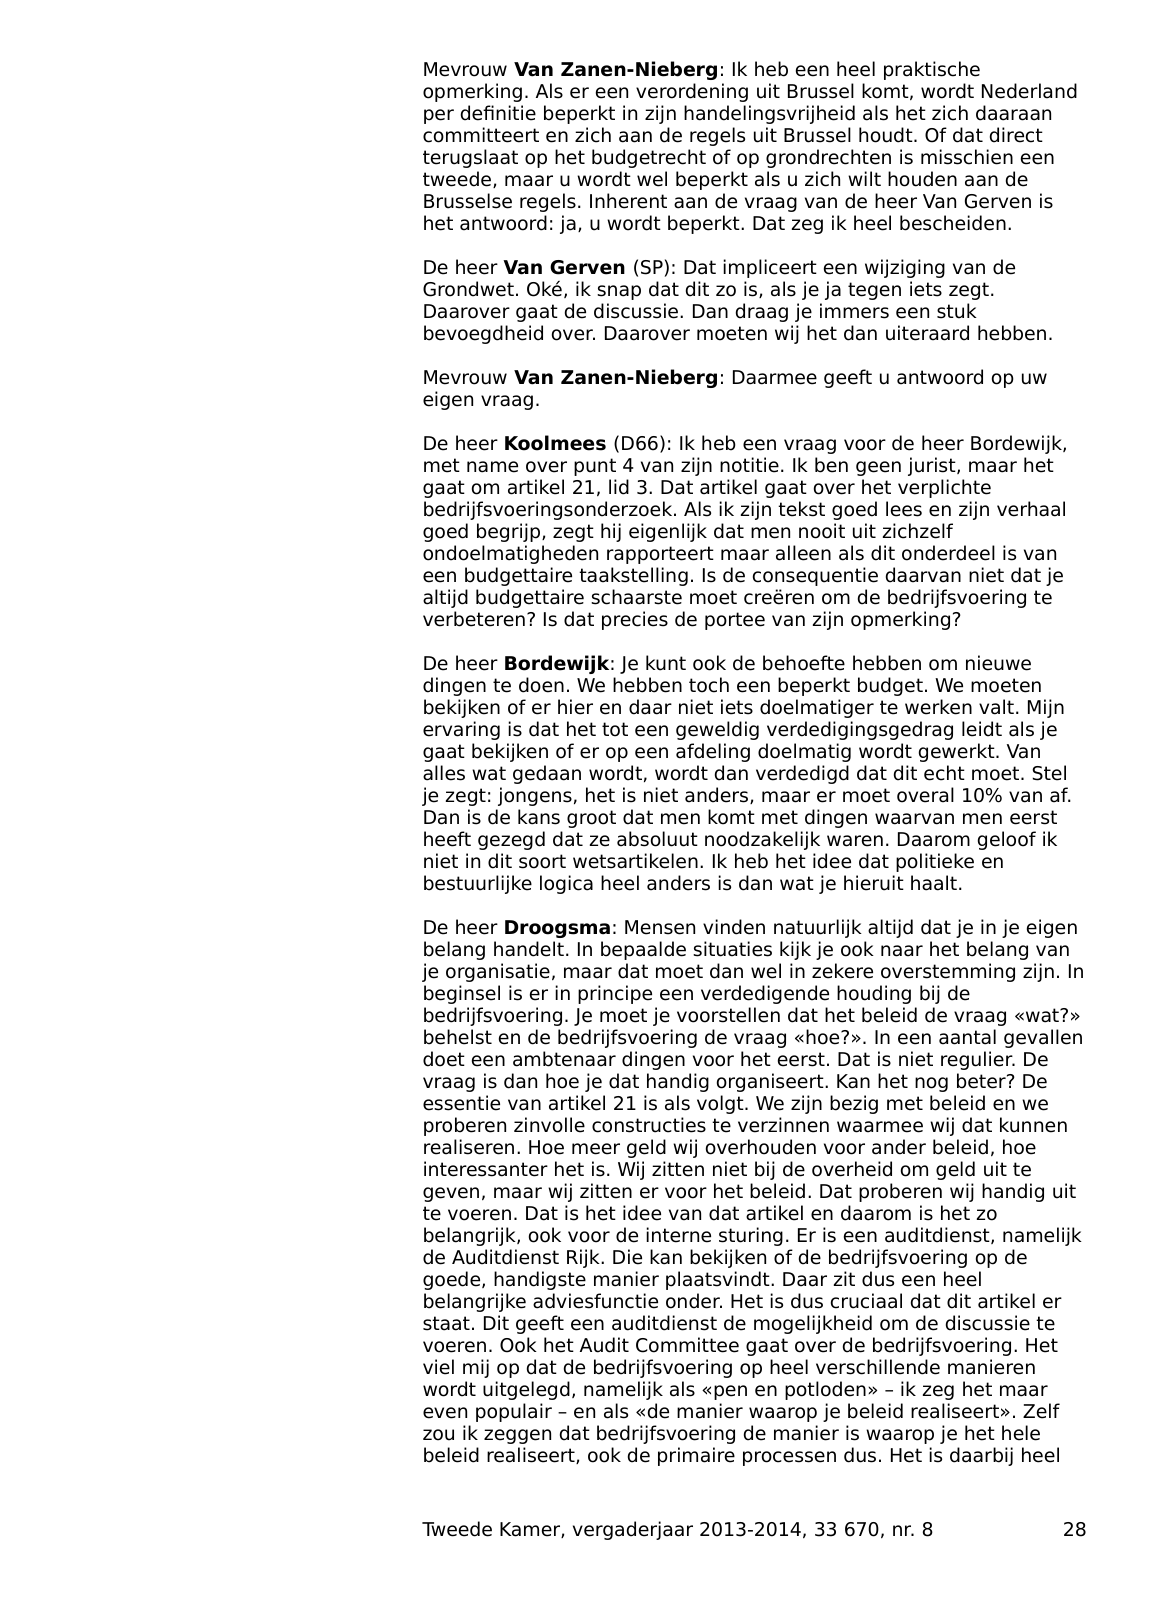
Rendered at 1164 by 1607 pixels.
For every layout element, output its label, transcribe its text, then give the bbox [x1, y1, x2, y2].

text De heer Van Gerven (SP): Dat impliceert een wijziging van de Grondwet. Oké, ik snap dat dit zo is, als je ja tegen iets zegt. Daarover gaat de discussie. Dan draag je immers een stuk bevoegdheid over. Daarover moeten wij het dan uiteraard hebben. [422, 257, 1087, 345]
text De heer Droogsma: Mensen vinden natuurlijk altijd dat je in je eigen belang handelt. In bepaalde situaties kijk je ook naar het belang van je organisatie, maar dat moet dan wel in zekere overstemming zijn. In beginsel is er in principe een verdedigende houding bij de bedrijfsvoering. Je moet je voorstellen dat het beleid de vraag «wat?» behelst en de bedrijfsvoering de vraag «hoe?». In een aantal gevallen doet een ambtenaar dingen voor het eerst. Dat is niet regulier. De vraag is dan hoe je dat handig organiseert. Kan het nog beter? De essentie van artikel 21 is als volgt. We zijn bezig met beleid en we proberen zinvolle constructies te verzinnen waarmee wij dat kunnen realiseren. Hoe meer geld wij overhouden voor ander beleid, hoe interessanter het is. Wij zitten niet bij de overheid om geld uit te geven, maar wij zitten er voor het beleid. Dat proberen wij handig uit te voeren. Dat is het idee van dat artikel en daarom is het zo belangrijk, ook voor de interne sturing. Er is een auditdienst, namelijk de Auditdienst Rijk. Die kan bekijken of de bedrijfsvoering op de goede, handigste manier plaatsvindt. Daar zit dus een heel belangrijke adviesfunctie onder. Het is dus cruciaal dat dit artikel er staat. Dit geeft een auditdienst de mogelijkheid om de discussie te voeren. Ook het Audit Committee gaat over de bedrijfsvoering. Het viel mij op dat de bedrijfsvoering op heel verschillende manieren wordt uitgelegd, namelijk als «pen en potloden» – ik zeg het maar even populair – en als «de manier waarop je beleid realiseert». Zelf zou ik zeggen dat bedrijfsvoering de manier is waarop je het hele beleid realiseert, ook de primaire processen dus. Het is daarbij heel [422, 917, 1087, 1467]
text Mevrouw Van Zanen-Nieberg: Ik heb een heel praktische opmerking. Als er een verordening uit Brussel komt, wordt Nederland per definitie beperkt in zijn handelingsvrijheid als het zich daaraan committeert en zich aan de regels uit Brussel houdt. Of dat direct terugslaat op het budgetrecht of op grondrechten is misschien een tweede, maar u wordt wel beperkt als u zich wilt houden aan de Brusselse regels. Inherent aan de vraag van de heer Van Gerven is het antwoord: ja, u wordt beperkt. Dat zeg ik heel bescheiden. [422, 59, 1087, 235]
text Mevrouw Van Zanen-Nieberg: Daarmee geeft u antwoord op uw eigen vraag. [422, 367, 1087, 411]
text De heer Bordewijk: Je kunt ook de behoefte hebben om nieuwe dingen te doen. We hebben toch een beperkt budget. We moeten bekijken of er hier en daar niet iets doelmatiger te werken valt. Mijn ervaring is dat het tot een geweldig verdedigingsgedrag leidt als je gaat bekijken of er op een afdeling doelmatig wordt gewerkt. Van alles wat gedaan wordt, wordt dan verdedigd dat dit echt moet. Stel je zegt: jongens, het is niet anders, maar er moet overal 10% van af. Dan is de kans groot dat men komt met dingen waarvan men eerst heeft gezegd dat ze absoluut noodzakelijk waren. Daarom geloof ik niet in dit soort wetsartikelen. Ik heb het idee dat politieke en bestuurlijke logica heel anders is dan wat je hieruit haalt. [422, 653, 1087, 895]
text De heer Koolmees (D66): Ik heb een vraag voor de heer Bordewijk, met name over punt 4 van zijn notitie. Ik ben geen jurist, maar het gaat om artikel 21, lid 3. Dat artikel gaat over het verplichte bedrijfsvoeringsonderzoek. Als ik zijn tekst goed lees en zijn verhaal goed begrijp, zegt hij eigenlijk dat men nooit uit zichzelf ondoelmatigheden rapporteert maar alleen als dit onderdeel is van een budgettaire taakstelling. Is de consequentie daarvan niet dat je altijd budgettaire schaarste moet creëren om de bedrijfsvoering te verbeteren? Is dat precies de portee van zijn opmerking? [422, 433, 1087, 631]
